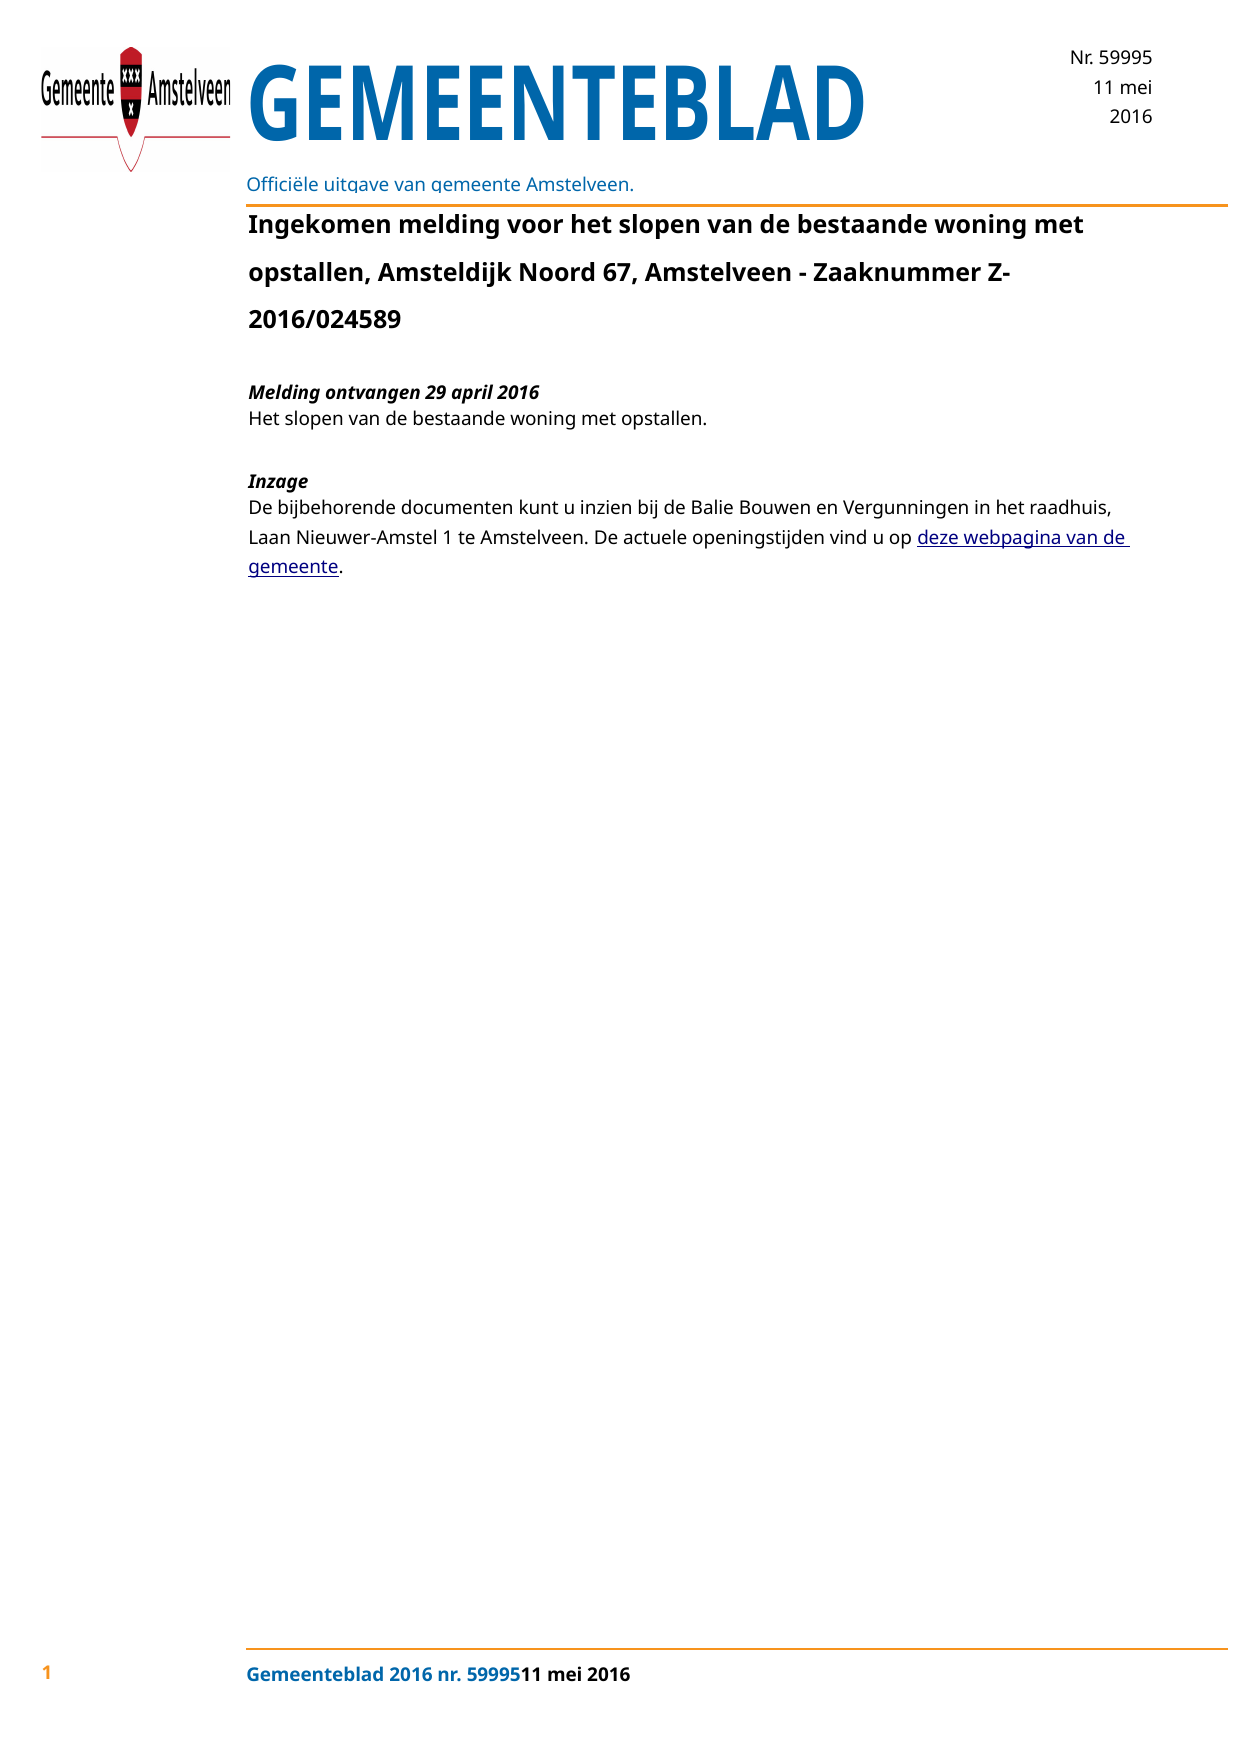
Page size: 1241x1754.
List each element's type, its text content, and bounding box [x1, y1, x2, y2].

text Ingekomen melding voor het slopen van de bestaande woning met opstallen, Amsteldijk Noord 67, Amstelveen - Zaaknummer Z-2016/024589 [248, 207, 1152, 336]
picture [41, 47, 231, 172]
text Het slopen van de bestaande woning met opstallen. [248, 405, 1152, 431]
text Inzage [248, 469, 1152, 494]
text De bijbehorende documenten kunt u inzien bij de Balie Bouwen en Vergunningen in het raadhuis, Laan Nieuwer-Amstel 1 te Amstelveen. De actuele openingstijden vind u op deze webpagina van de gemeente. [248, 494, 1152, 579]
text Melding ontvangen 29 april 2016 [248, 379, 1152, 405]
